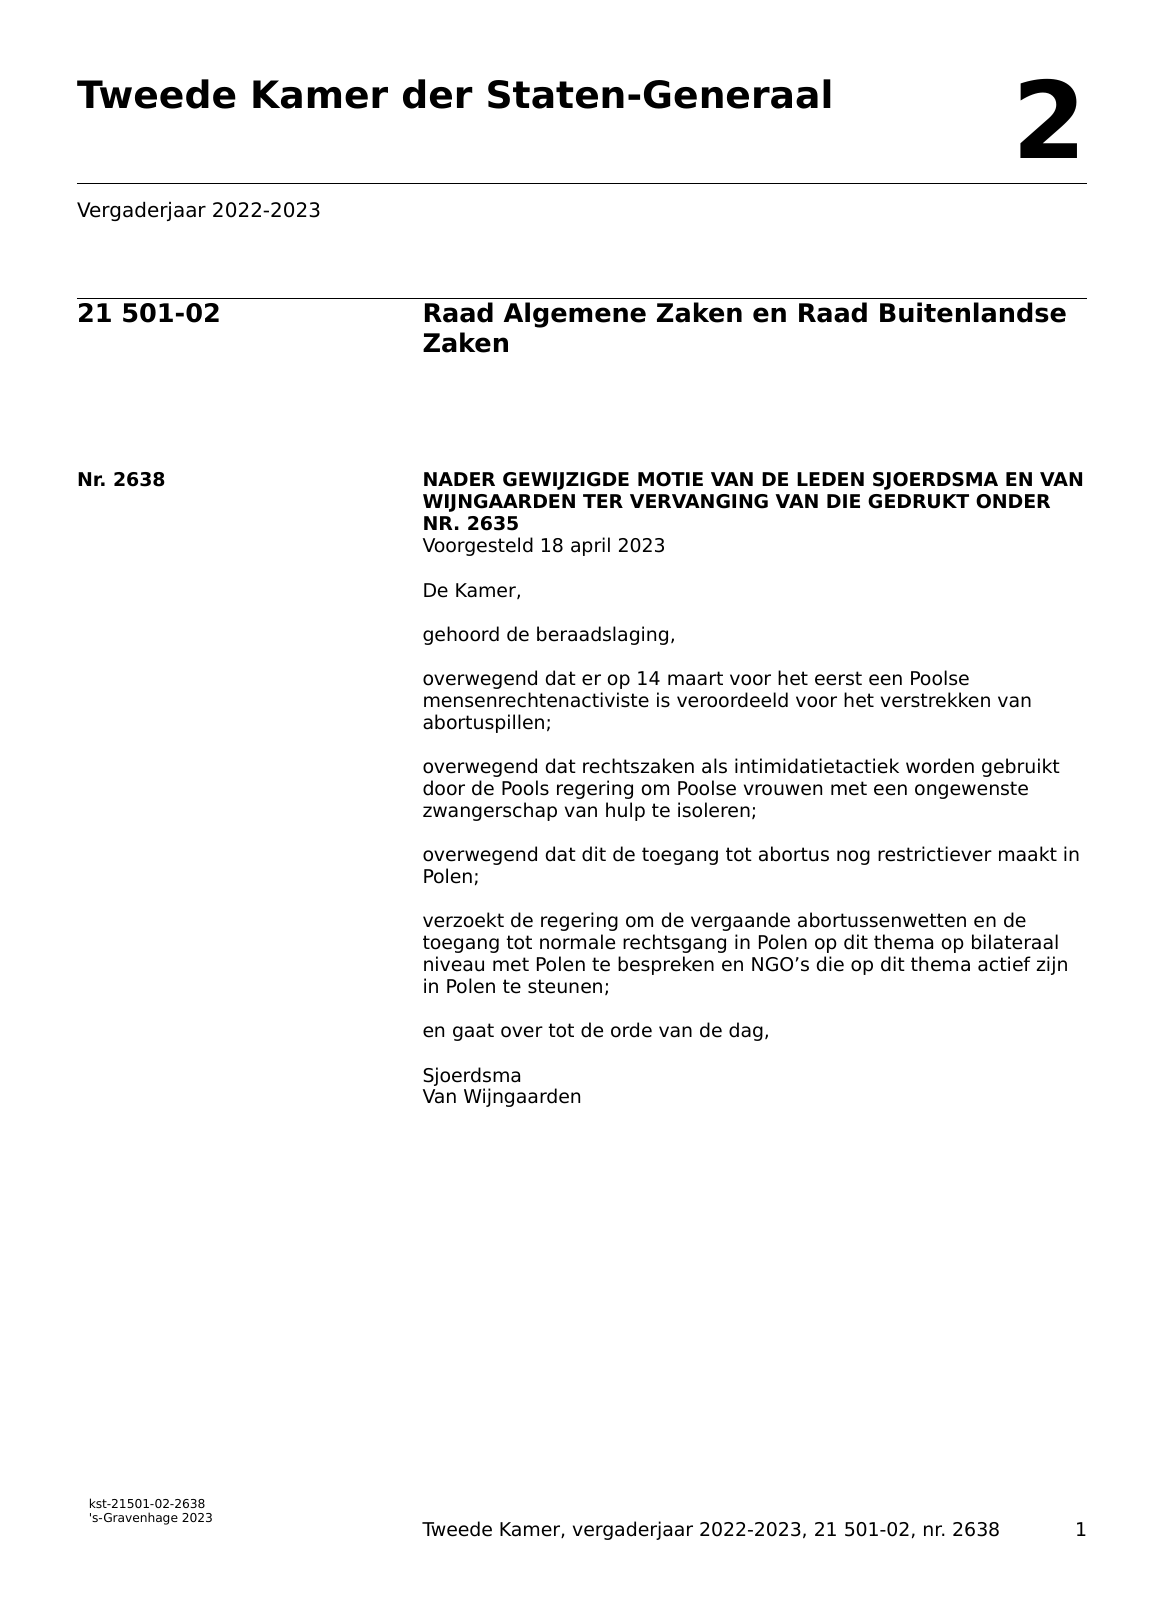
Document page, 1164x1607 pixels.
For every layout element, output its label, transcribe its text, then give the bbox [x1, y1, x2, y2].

text Voorgesteld 18 april 2023 [422, 535, 1087, 557]
subtitle 21 501-02 Raad Algemene Zaken en Raad Buitenlandse Zaken [77, 299, 1087, 358]
text overwegend dat dit de toegang tot abortus nog restrictiever maakt in Polen; [422, 844, 1087, 888]
text overwegend dat er op 14 maart voor het eerst een Poolse mensenrechtenactiviste is veroordeeld voor het verstrekken van abortuspillen; [422, 668, 1087, 734]
table_cell Vergaderjaar 2022-2023 [77, 184, 1087, 298]
text en gaat over tot de orde van de dag, [422, 1020, 1087, 1042]
text overwegend dat rechtszaken als intimidatietactiek worden gebruikt door de Pools regering om Poolse vrouwen met een ongewenste zwangerschap van hulp te isoleren; [422, 756, 1087, 822]
subtitle Nr. 2638 NADER GEWIJZIGDE MOTIE VAN DE LEDEN SJOERDSMA EN VAN WIJNGAARDEN TER VERVANGING VAN DIE GEDRUKT ONDER NR. 2635 [77, 469, 1087, 535]
text verzoekt de regering om de vergaande abortussenwetten en de toegang tot normale rechtsgang in Polen op dit thema op bilateraal niveau met Polen te bespreken en NGO’s die op dit thema actief zijn in Polen te steunen; [422, 910, 1087, 998]
text kst-21501-02-2638 [88, 1497, 323, 1511]
text De Kamer, [422, 579, 1087, 601]
text Sjoerdsma [422, 1064, 1087, 1086]
text 's-Gravenhage 2023 [88, 1511, 323, 1525]
text Van Wijngaarden [422, 1086, 1087, 1108]
table_header Tweede Kamer der Staten-Generaal [77, 59, 886, 183]
text gehoord de beraadslaging, [422, 624, 1087, 646]
table_header 2 [886, 59, 1087, 183]
